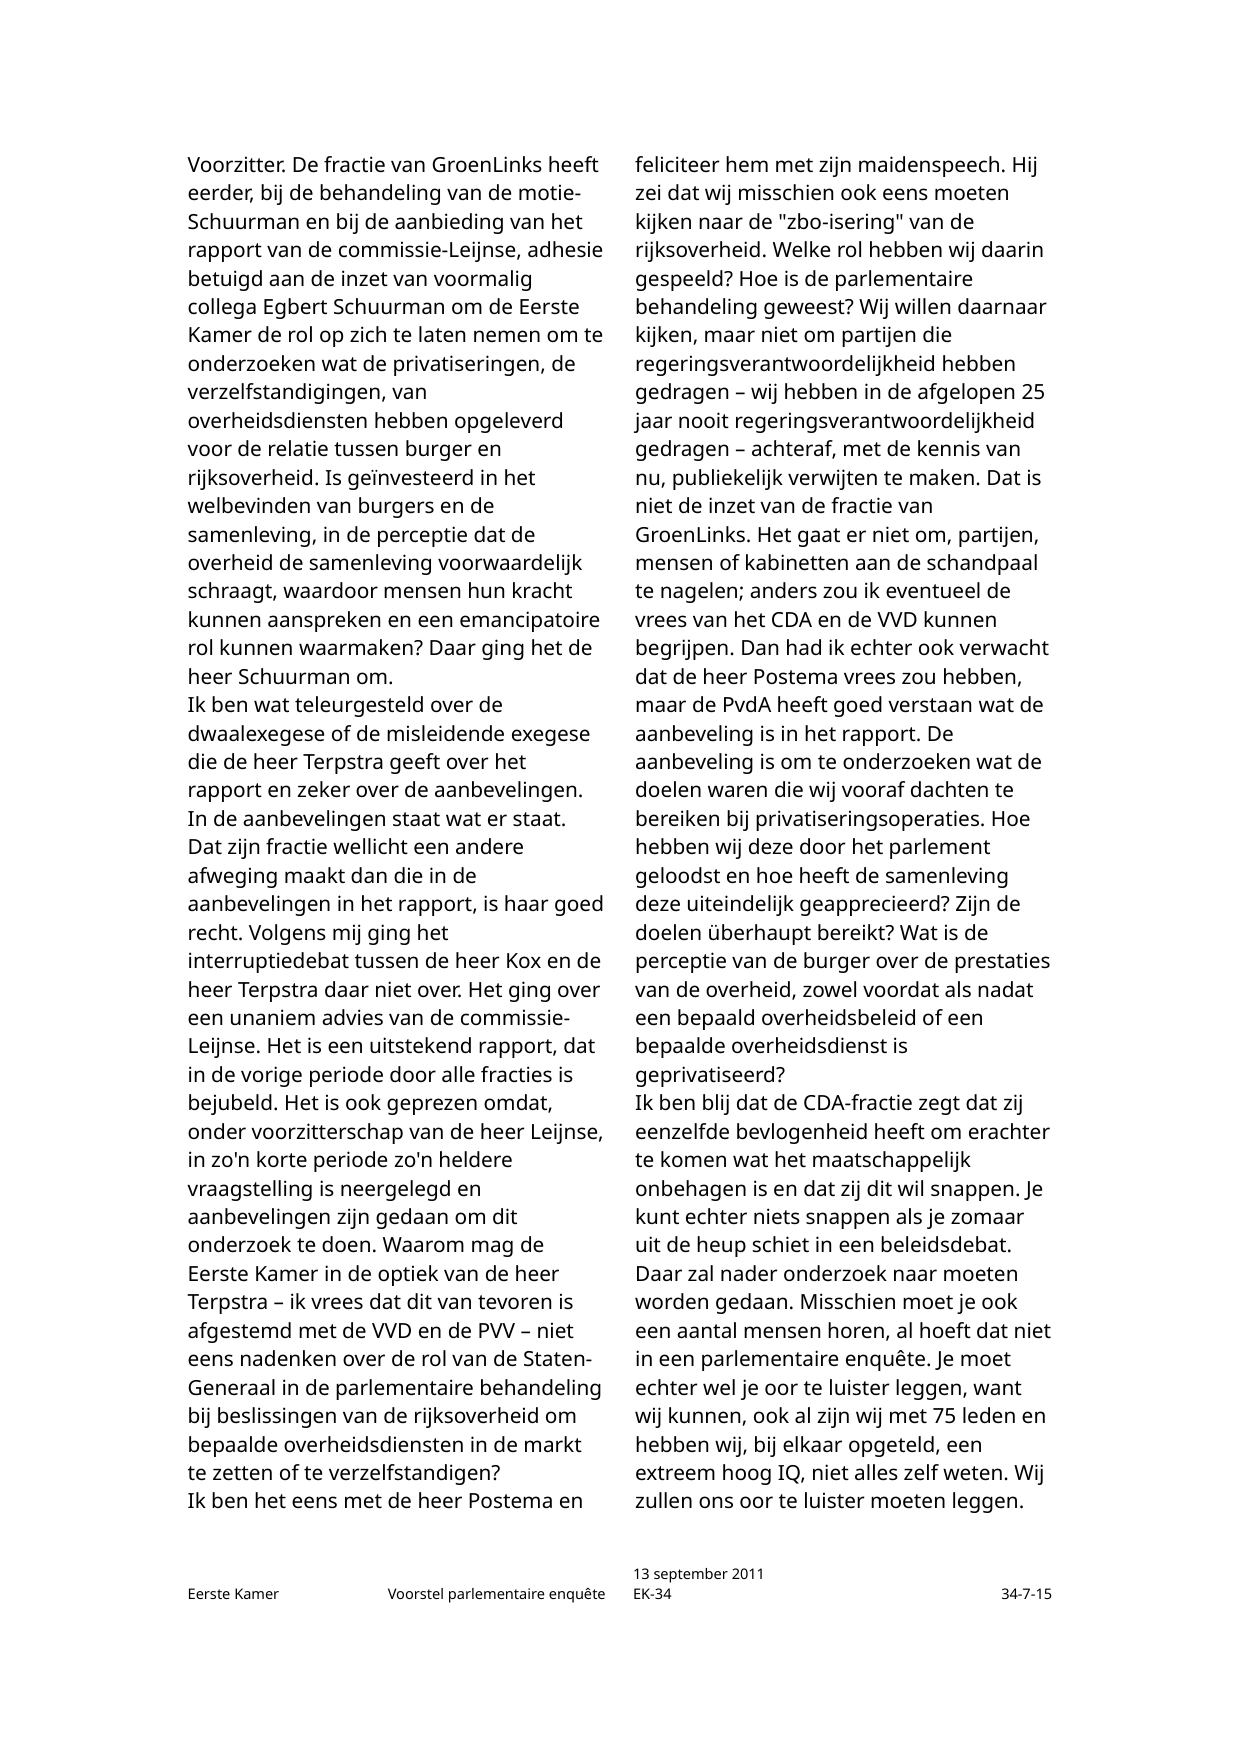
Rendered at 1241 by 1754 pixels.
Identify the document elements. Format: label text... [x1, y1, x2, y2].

text feliciteer hem met zijn maidenspeech. Hij zei dat wij misschien ook eens moeten kijken naar de "zbo-isering" van de rijksoverheid. Welke rol hebben wij daarin gespeeld? Hoe is de parlementaire behandeling geweest? Wij willen daarnaar kijken, maar niet om partijen die regeringsverantwoordelijkheid hebben gedragen – wij hebben in de afgelopen 25 jaar nooit regeringsverantwoordelijkheid gedragen – achteraf, met de kennis van nu, publiekelijk verwijten te maken. Dat is niet de inzet van de fractie van GroenLinks. Het gaat er niet om, partijen, mensen of kabinetten aan de schandpaal te nagelen; anders zou ik eventueel de vrees van het CDA en de VVD kunnen begrijpen. Dan had ik echter ook verwacht dat de heer Postema vrees zou hebben, maar de PvdA heeft goed verstaan wat de aanbeveling is in het rapport. De aanbeveling is om te onderzoeken wat de doelen waren die wij vooraf dachten te bereiken bij privatiseringsoperaties. Hoe hebben wij deze door het parlement geloodst en hoe heeft de samenleving deze uiteindelijk geapprecieerd? Zijn de doelen überhaupt bereikt? Wat is de perceptie van de burger over de prestaties van de overheid, zowel voordat als nadat een bepaald overheidsbeleid of een bepaalde overheidsdienst is geprivatiseerd? [635, 150, 1053, 1088]
text Ik ben wat teleurgesteld over de dwaalexegese of de misleidende exegese die de heer Terpstra geeft over het rapport en zeker over de aanbevelingen. In de aanbevelingen staat wat er staat. Dat zijn fractie wellicht een andere afweging maakt dan die in de aanbevelingen in het rapport, is haar goed recht. Volgens mij ging het interruptiedebat tussen de heer Kox en de heer Terpstra daar niet over. Het ging over een unaniem advies van de commissie-Leijnse. Het is een uitstekend rapport, dat in de vorige periode door alle fracties is bejubeld. Het is ook geprezen omdat, onder voorzitterschap van de heer Leijnse, in zo'n korte periode zo'n heldere vraagstelling is neergelegd en aanbevelingen zijn gedaan om dit onderzoek te doen. Waarom mag de Eerste Kamer in de optiek van de heer Terpstra – ik vrees dat dit van tevoren is afgestemd met de VVD en de PVV – niet eens nadenken over de rol van de Staten-Generaal in de parlementaire behandeling bij beslissingen van de rijksoverheid om bepaalde overheidsdiensten in de markt te zetten of te verzelfstandigen? [187, 690, 605, 1487]
text Ik ben blij dat de CDA-fractie zegt dat zij eenzelfde bevlogenheid heeft om erachter te komen wat het maatschappelijk onbehagen is en dat zij dit wil snappen. Je kunt echter niets snappen als je zomaar uit de heup schiet in een beleidsdebat. Daar zal nader onderzoek naar moeten worden gedaan. Misschien moet je ook een aantal mensen horen, al hoeft dat niet in een parlementaire enquête. Je moet echter wel je oor te luister leggen, want wij kunnen, ook al zijn wij met 75 leden en hebben wij, bij elkaar opgeteld, een extreem hoog IQ, niet alles zelf weten. Wij zullen ons oor te luister moeten leggen. [635, 1088, 1053, 1515]
text Ik ben het eens met de heer Postema en [187, 1487, 605, 1515]
text Voorzitter. De fractie van GroenLinks heeft eerder, bij de behandeling van de motie-Schuurman en bij de aanbieding van het rapport van de commissie-Leijnse, adhesie betuigd aan de inzet van voormalig collega Egbert Schuurman om de Eerste Kamer de rol op zich te laten nemen om te onderzoeken wat de privatiseringen, de verzelfstandigingen, van overheidsdiensten hebben opgeleverd voor de relatie tussen burger en rijksoverheid. Is geïnvesteerd in het welbevinden van burgers en de samenleving, in de perceptie dat de overheid de samenleving voorwaardelijk schraagt, waardoor mensen hun kracht kunnen aanspreken en een emancipatoire rol kunnen waarmaken? Daar ging het de heer Schuurman om. [187, 150, 605, 690]
